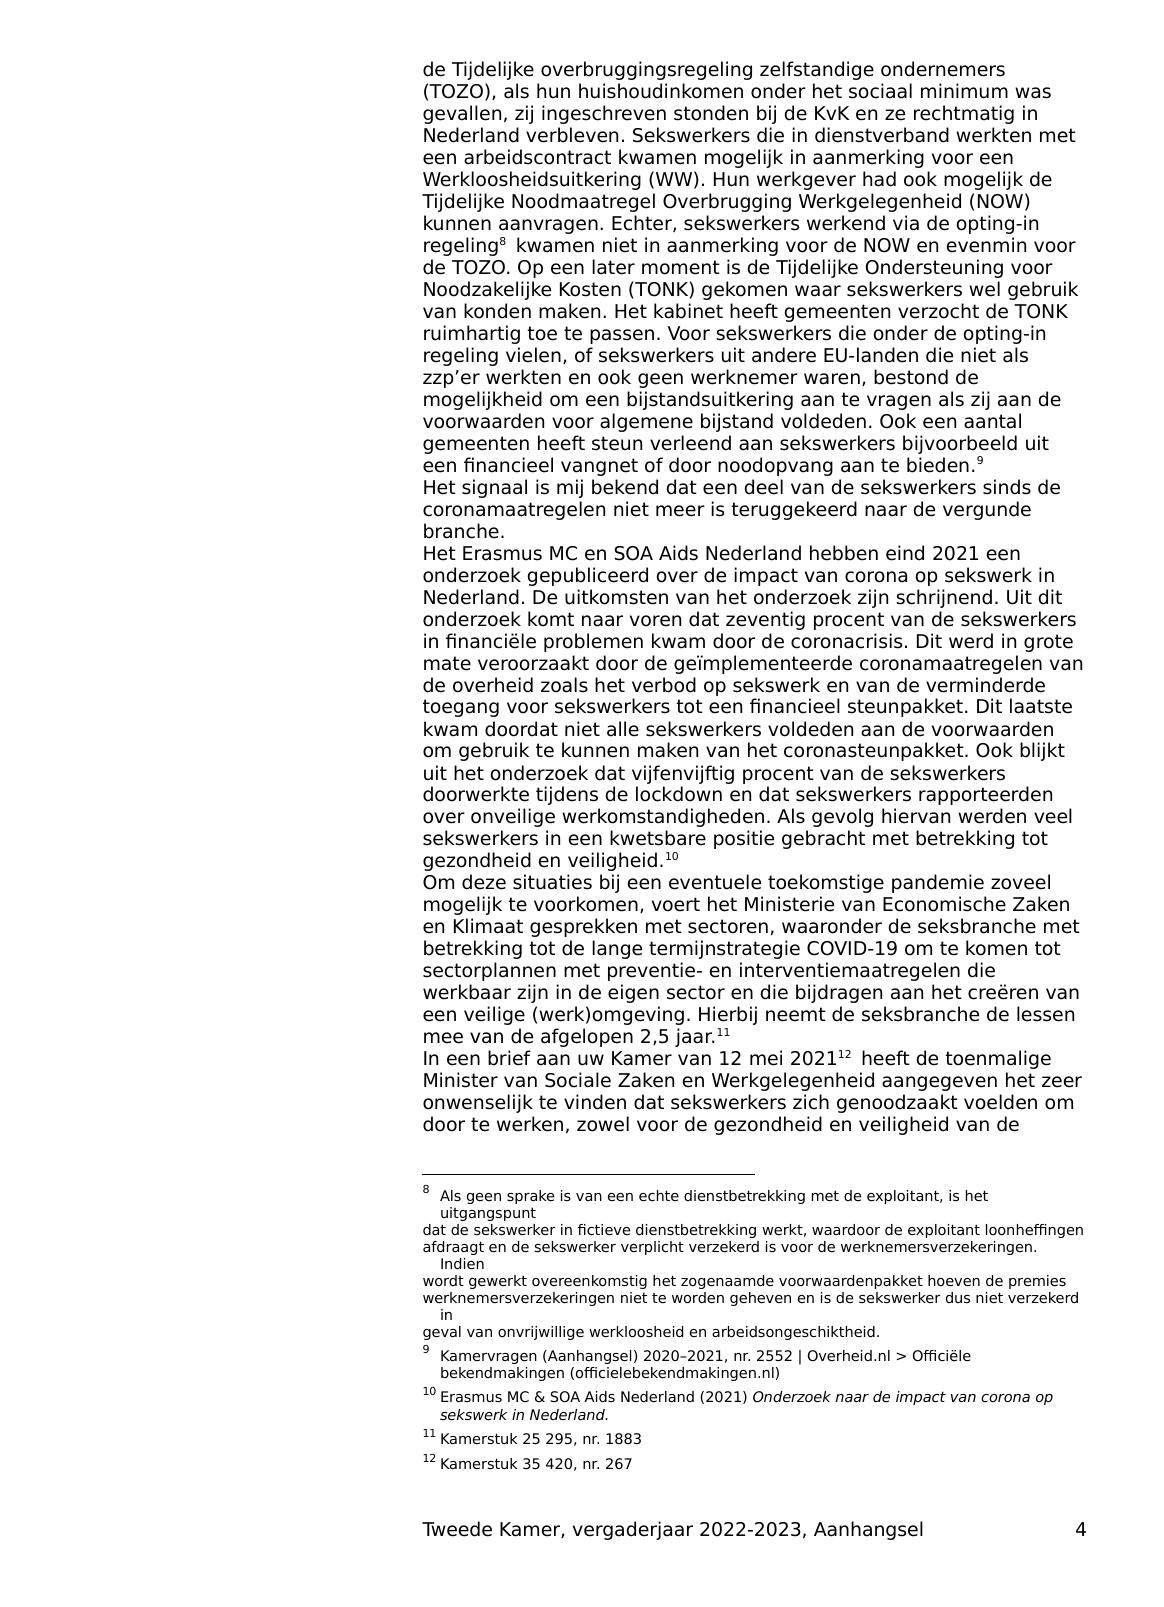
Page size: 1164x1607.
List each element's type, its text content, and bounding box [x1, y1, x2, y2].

text afdraagt en de sekswerker verplicht verzekerd is voor de werknemersverzekeringen. Indien [422, 1239, 1087, 1273]
text wordt gewerkt overeenkomstig het zogenaamde voorwaardenpakket hoeven de premies [422, 1273, 1087, 1290]
text Om deze situaties bij een eventuele toekomstige pandemie zoveel mogelijk te voorkomen, voert het Ministerie van Economische Zaken en Klimaat gesprekken met sectoren, waaronder de seksbranche met betrekking tot de lange termijnstrategie COVID-19 om te komen tot sectorplannen met preventie- en interventiemaatregelen die werkbaar zijn in de eigen sector en die bijdragen aan het creëren van een veilige (werk)omgeving. Hierbij neemt de seksbranche de lessen mee van de afgelopen 2,5 jaar. [422, 872, 1087, 1048]
text de Tijdelijke overbruggingsregeling zelfstandige ondernemers (TOZO), als hun huishoudinkomen onder het sociaal minimum was gevallen, zij ingeschreven stonden bij de KvK en ze rechtmatig in Nederland verbleven. Sekswerkers die in dienstverband werkten met een arbeidscontract kwamen mogelijk in aanmerking voor een Werkloosheidsuitkering (WW). Hun werkgever had ook mogelijk de Tijdelijke Noodmaatregel Overbrugging Werkgelegenheid (NOW) kunnen aanvragen. Echter, sekswerkers werkend via de opting-in regeling kwamen niet in aanmerking voor de NOW en evenmin voor de TOZO. Op een later moment is de Tijdelijke Ondersteuning voor Noodzakelijke Kosten (TONK) gekomen waar sekswerkers wel gebruik van konden maken. Het kabinet heeft gemeenten verzocht de TONK ruimhartig toe te passen. Voor sekswerkers die onder de opting-in regeling vielen, of sekswerkers uit andere EU-landen die niet als zzp’er werkten en ook geen werknemer waren, bestond de mogelijkheid om een bijstandsuitkering aan te vragen als zij aan de voorwaarden voor algemene bijstand voldeden. Ook een aantal gemeenten heeft steun verleend aan sekswerkers bijvoorbeeld uit een financieel vangnet of door noodopvang aan te bieden. [422, 59, 1087, 477]
text Kamerstuk 35 420, nr. 267 [422, 1452, 1087, 1474]
text Als geen sprake is van een echte dienstbetrekking met de exploitant, is het uitgangspunt [422, 1183, 1087, 1222]
text Kamerstuk 25 295, nr. 1883 [422, 1427, 1087, 1449]
text werknemersverzekeringen niet te worden geheven en is de sekswerker dus niet verzekerd in [422, 1290, 1087, 1324]
text Het Erasmus MC en SOA Aids Nederland hebben eind 2021 een onderzoek gepubliceerd over de impact van corona op sekswerk in Nederland. De uitkomsten van het onderzoek zijn schrijnend. Uit dit onderzoek komt naar voren dat zeventig procent van de sekswerkers in financiële problemen kwam door de coronacrisis. Dit werd in grote mate veroorzaakt door de geïmplementeerde coronamaatregelen van de overheid zoals het verbod op sekswerk en van de verminderde toegang voor sekswerkers tot een financieel steunpakket. Dit laatste kwam doordat niet alle sekswerkers voldeden aan de voorwaarden om gebruik te kunnen maken van het coronasteunpakket. Ook blijkt uit het onderzoek dat vijfenvijftig procent van de sekswerkers doorwerkte tijdens de lockdown en dat sekswerkers rapporteerden over onveilige werkomstandigheden. Als gevolg hiervan werden veel sekswerkers in een kwetsbare positie gebracht met betrekking tot gezondheid en veiligheid. [422, 543, 1087, 872]
text In een brief aan uw Kamer van 12 mei 2021 heeft de toenmalige Minister van Sociale Zaken en Werkgelegenheid aangegeven het zeer onwenselijk te vinden dat sekswerkers zich genoodzaakt voelden om door te werken, zowel voor de gezondheid en veiligheid van de [422, 1048, 1087, 1136]
text Erasmus MC & SOA Aids Nederland (2021) Onderzoek naar de impact van corona op sekswerk in Nederland. [422, 1385, 1087, 1424]
text Het signaal is mij bekend dat een deel van de sekswerkers sinds de coronamaatregelen niet meer is teruggekeerd naar de vergunde branche. [422, 477, 1087, 543]
text dat de sekswerker in fictieve dienstbetrekking werkt, waardoor de exploitant loonheffingen [422, 1222, 1087, 1239]
text geval van onvrijwillige werkloosheid en arbeidsongeschiktheid. [422, 1324, 1087, 1341]
text Kamervragen (Aanhangsel) 2020–2021, nr. 2552 | Overheid.nl > Officiële bekendmakingen (officielebekendmakingen.nl) [422, 1343, 1087, 1382]
